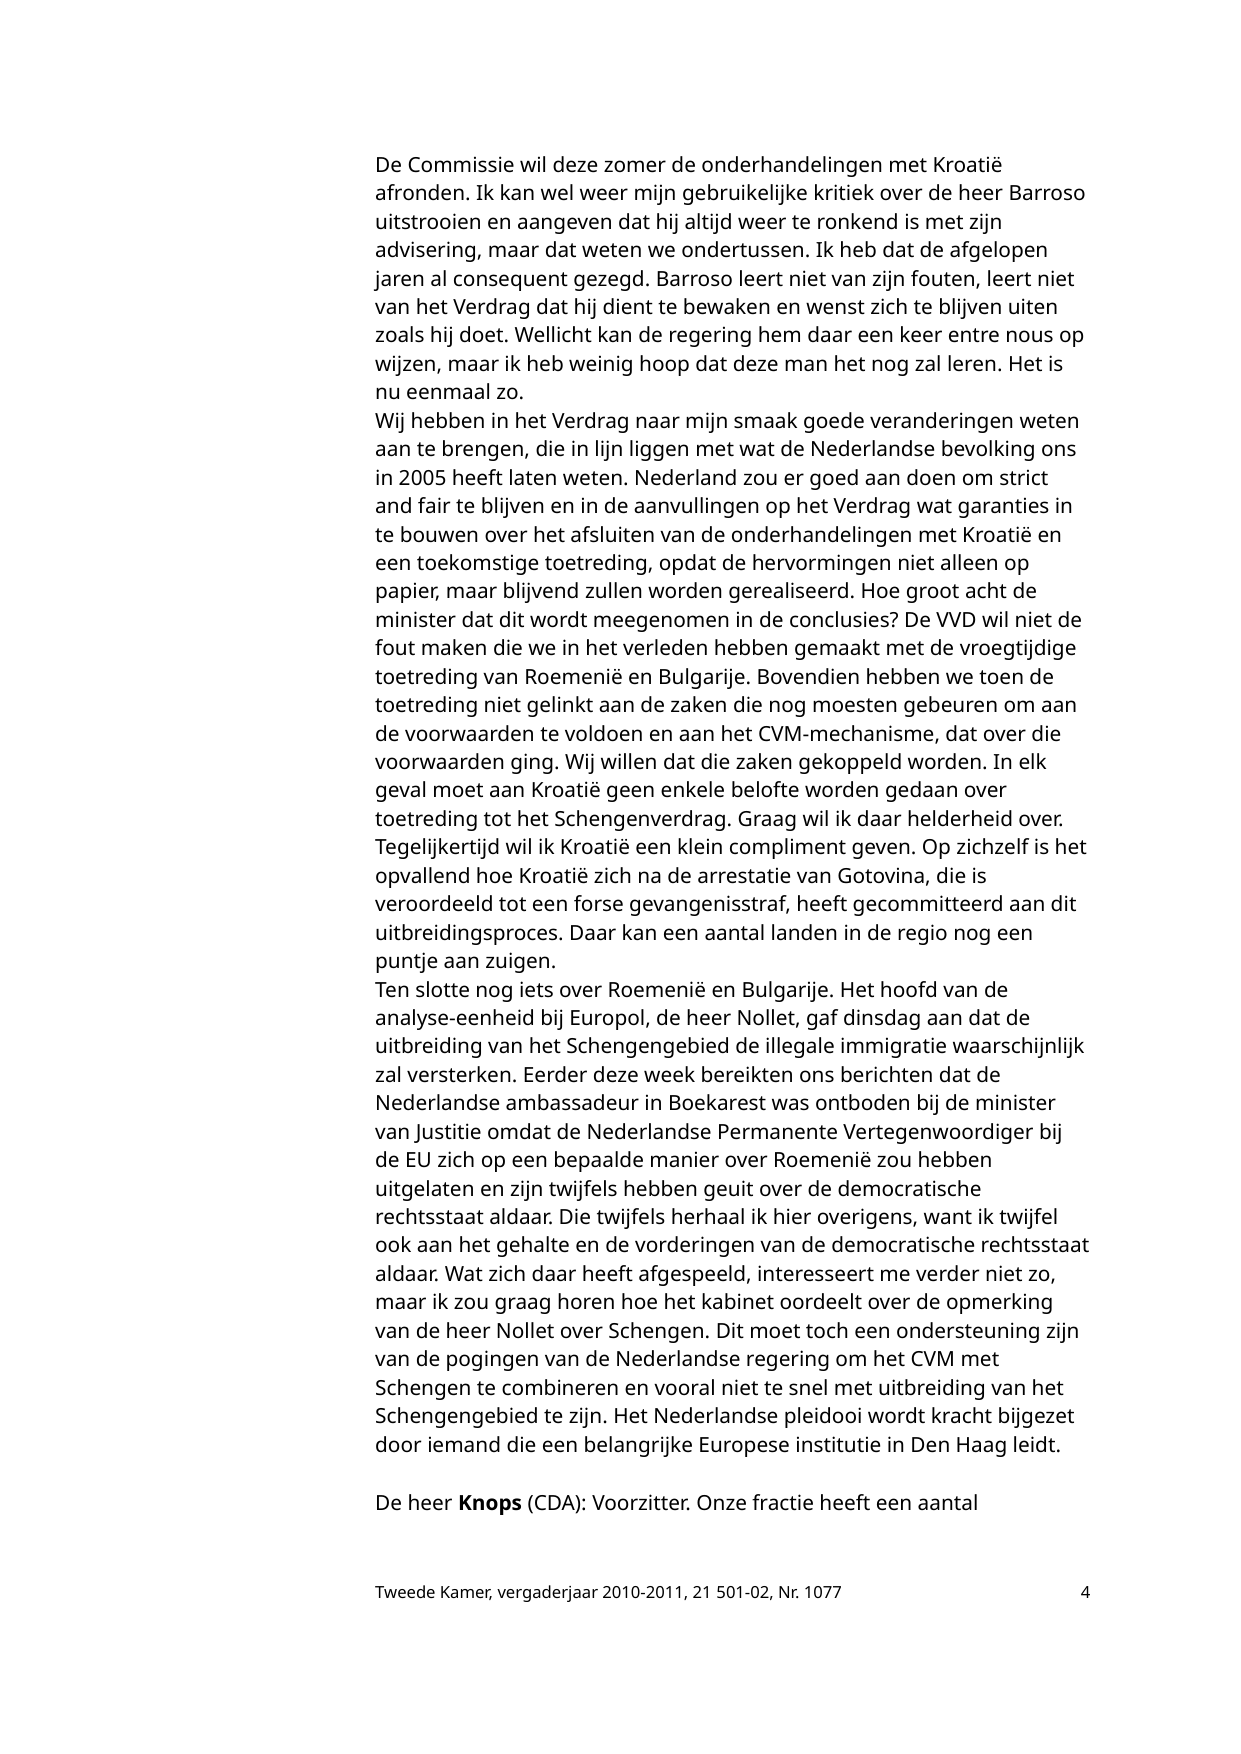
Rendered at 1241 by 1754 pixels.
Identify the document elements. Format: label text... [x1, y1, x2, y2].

text De heer Knops (CDA): Voorzitter. Onze fractie heeft een aantal [375, 1488, 1090, 1517]
text De Commissie wil deze zomer de onderhandelingen met Kroatië afronden. Ik kan wel weer mijn gebruikelijke kritiek over de heer Barroso uitstrooien en aangeven dat hij altijd weer te ronkend is met zijn advisering, maar dat weten we ondertussen. Ik heb dat de afgelopen jaren al consequent gezegd. Barroso leert niet van zijn fouten, leert niet van het Verdrag dat hij dient te bewaken en wenst zich te blijven uiten zoals hij doet. Wellicht kan de regering hem daar een keer entre nous op wijzen, maar ik heb weinig hoop dat deze man het nog zal leren. Het is nu eenmaal zo. [375, 150, 1090, 406]
text Wij hebben in het Verdrag naar mijn smaak goede veranderingen weten aan te brengen, die in lijn liggen met wat de Nederlandse bevolking ons in 2005 heeft laten weten. Nederland zou er goed aan doen om strict and fair te blijven en in de aanvullingen op het Verdrag wat garanties in te bouwen over het afsluiten van de onderhandelingen met Kroatië en een toekomstige toetreding, opdat de hervormingen niet alleen op papier, maar blijvend zullen worden gerealiseerd. Hoe groot acht de minister dat dit wordt meegenomen in de conclusies? De VVD wil niet de fout maken die we in het verleden hebben gemaakt met de vroegtijdige toetreding van Roemenië en Bulgarije. Bovendien hebben we toen de toetreding niet gelinkt aan de zaken die nog moesten gebeuren om aan de voorwaarden te voldoen en aan het CVM-mechanisme, dat over die voorwaarden ging. Wij willen dat die zaken gekoppeld worden. In elk geval moet aan Kroatië geen enkele belofte worden gedaan over toetreding tot het Schengenverdrag. Graag wil ik daar helderheid over. Tegelijkertijd wil ik Kroatië een klein compliment geven. Op zichzelf is het opvallend hoe Kroatië zich na de arrestatie van Gotovina, die is veroordeeld tot een forse gevangenisstraf, heeft gecommitteerd aan dit uitbreidingsproces. Daar kan een aantal landen in de regio nog een puntje aan zuigen. [375, 406, 1090, 975]
text Ten slotte nog iets over Roemenië en Bulgarije. Het hoofd van de analyse-eenheid bij Europol, de heer Nollet, gaf dinsdag aan dat de uitbreiding van het Schengengebied de illegale immigratie waarschijnlijk zal versterken. Eerder deze week bereikten ons berichten dat de Nederlandse ambassadeur in Boekarest was ontboden bij de minister van Justitie omdat de Nederlandse Permanente Vertegenwoordiger bij de EU zich op een bepaalde manier over Roemenië zou hebben uitgelaten en zijn twijfels hebben geuit over de democratische rechtsstaat aldaar. Die twijfels herhaal ik hier overigens, want ik twijfel ook aan het gehalte en de vorderingen van de democratische rechtsstaat aldaar. Wat zich daar heeft afgespeeld, interesseert me verder niet zo, maar ik zou graag horen hoe het kabinet oordeelt over de opmerking van de heer Nollet over Schengen. Dit moet toch een ondersteuning zijn van de pogingen van de Nederlandse regering om het CVM met Schengen te combineren en vooral niet te snel met uitbreiding van het Schengengebied te zijn. Het Nederlandse pleidooi wordt kracht bijgezet door iemand die een belangrijke Europese institutie in Den Haag leidt. [375, 975, 1090, 1458]
